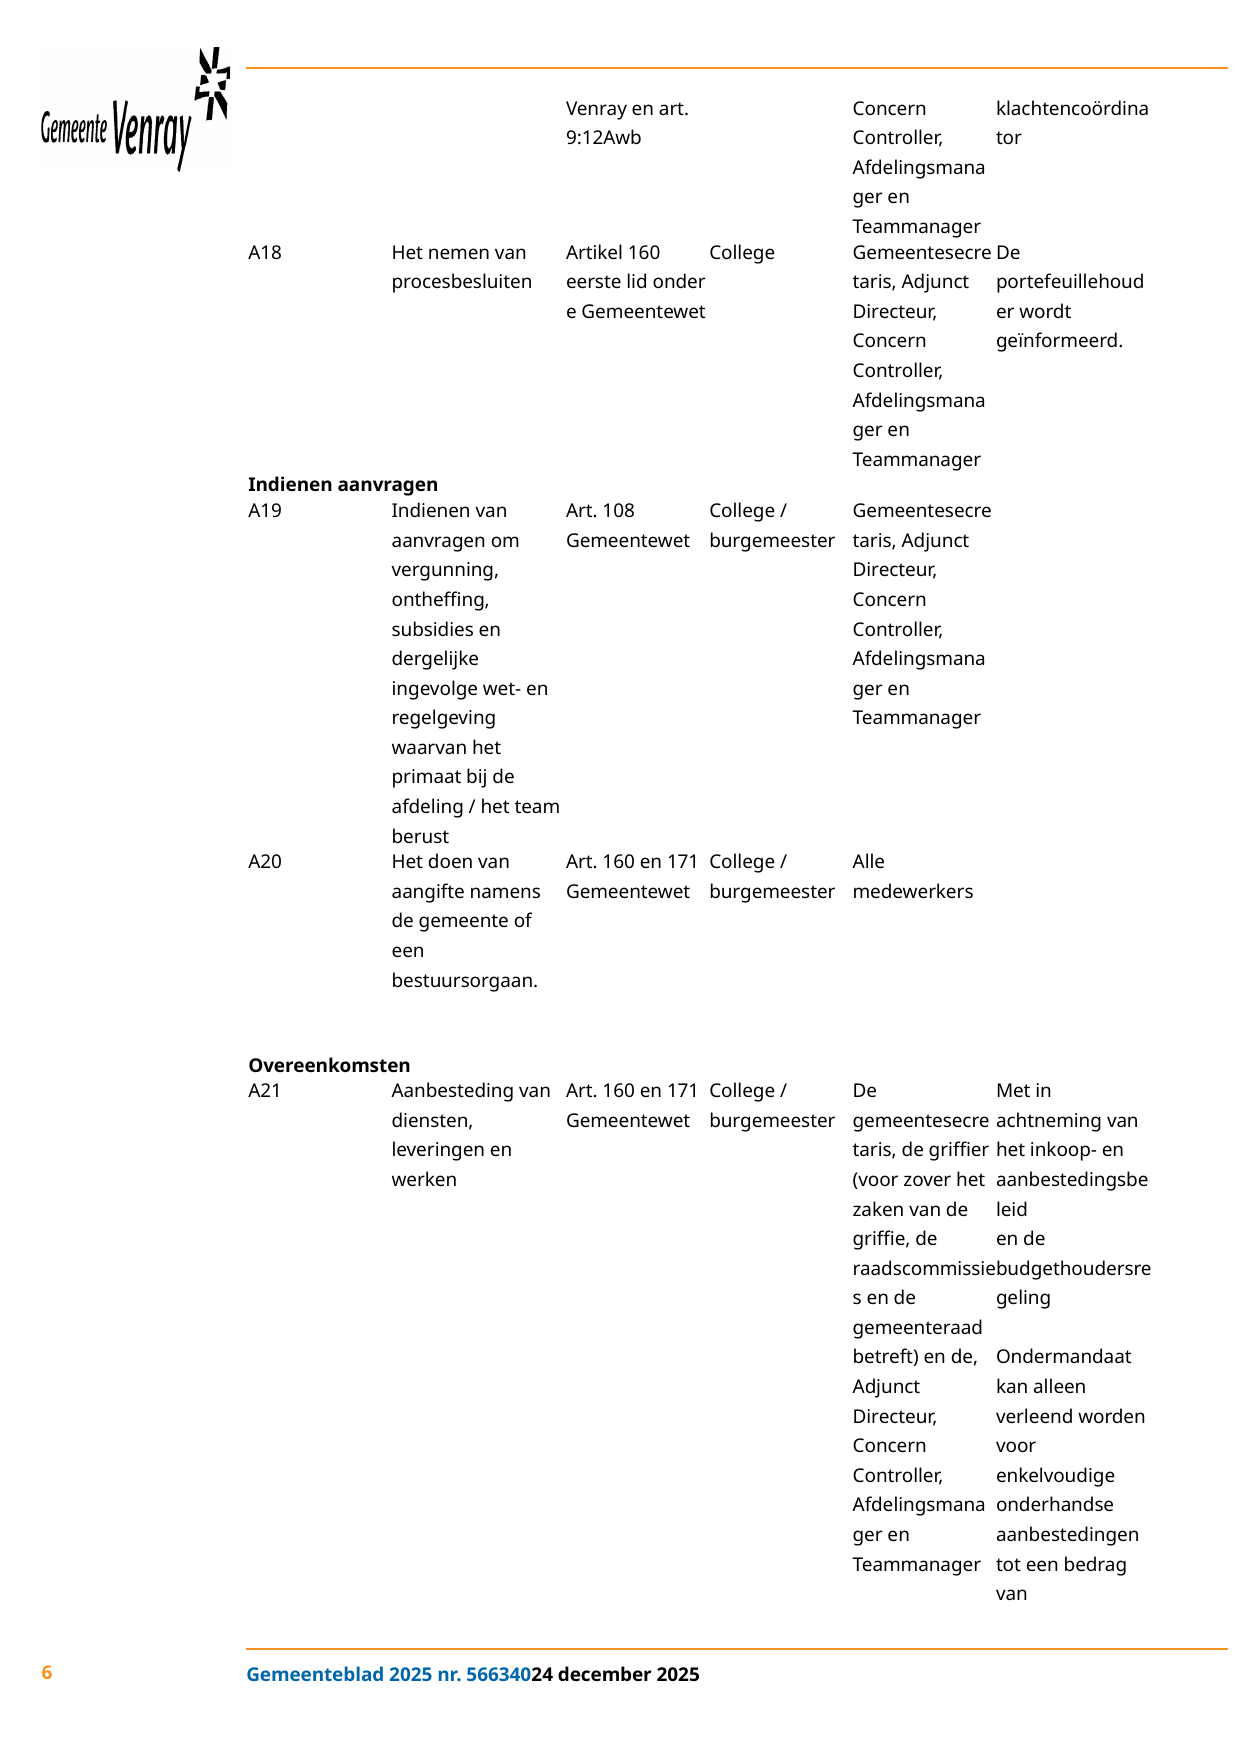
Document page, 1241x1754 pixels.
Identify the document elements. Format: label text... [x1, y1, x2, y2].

table_cell Art. 160 en 171 Gemeentewet [566, 1078, 709, 1606]
table_cell College [709, 239, 852, 472]
table_cell Alle medewerkers [853, 849, 996, 1052]
table_cell Concern Controller, Afdelingsmanager en Teammanager [853, 95, 996, 239]
table_cell Het nemen van procesbesluiten [391, 239, 566, 472]
table_cell Aanbesteding van diensten, leveringen en werken [391, 1078, 566, 1606]
table_cell A18 [248, 239, 391, 472]
table_cell Artikel 160 eerste lid onder e Gemeentewet [566, 239, 709, 472]
table_cell College / burgemeester [709, 849, 852, 1052]
table_cell College / burgemeester [709, 1078, 852, 1606]
table_cell Art. 160 en 171 Gemeentewet [566, 849, 709, 1052]
table_cell Het doen van aangifte namens de gemeente of een bestuursorgaan. [391, 849, 566, 1052]
table_cell Art. 108 Gemeentewet [566, 498, 709, 848]
table_cell [996, 849, 1152, 1052]
picture [41, 47, 231, 172]
table_cell A19 [248, 498, 391, 848]
table_cell klachtencoördinator [996, 95, 1152, 239]
table_cell [996, 498, 1152, 848]
table_cell [709, 95, 852, 239]
table_cell Gemeentesecretaris, Adjunct Directeur, Concern Controller, Afdelingsmanager en Teammanager [853, 498, 996, 848]
table_cell Overeenkomsten [248, 1052, 1152, 1077]
table_cell College / burgemeester [709, 498, 852, 848]
table_cell A20 [248, 849, 391, 1052]
table_cell Venray en art. 9:12Awb [566, 95, 709, 239]
table_cell A21 [248, 1078, 391, 1606]
table_cell Met in achtneming van het inkoop- en aanbestedingsbeleid en de budgethoudersregeling Ondermandaat kan alleen verleend worden voor enkelvoudige onderhandse aanbestedingen tot een bedrag van [996, 1078, 1152, 1606]
table_cell De gemeentesecretaris, de griffier (voor zover het zaken van de griffie, de raadscommissies en de gemeenteraad betreft) en de, Adjunct Directeur, Concern Controller, Afdelingsmanager en Teammanager [853, 1078, 996, 1606]
table_cell Indienen aanvragen [248, 472, 1152, 497]
table_cell [248, 95, 391, 239]
table_cell De portefeuillehouder wordt geïnformeerd. [996, 239, 1152, 472]
table_cell [391, 95, 566, 239]
table_cell Gemeentesecretaris, Adjunct Directeur, Concern Controller, Afdelingsmanager en Teammanager [853, 239, 996, 472]
table_cell Indienen van aanvragen om vergunning, ontheffing, subsidies en dergelijke ingevolge wet- en regelgeving waarvan het primaat bij de afdeling / het team berust [391, 498, 566, 848]
